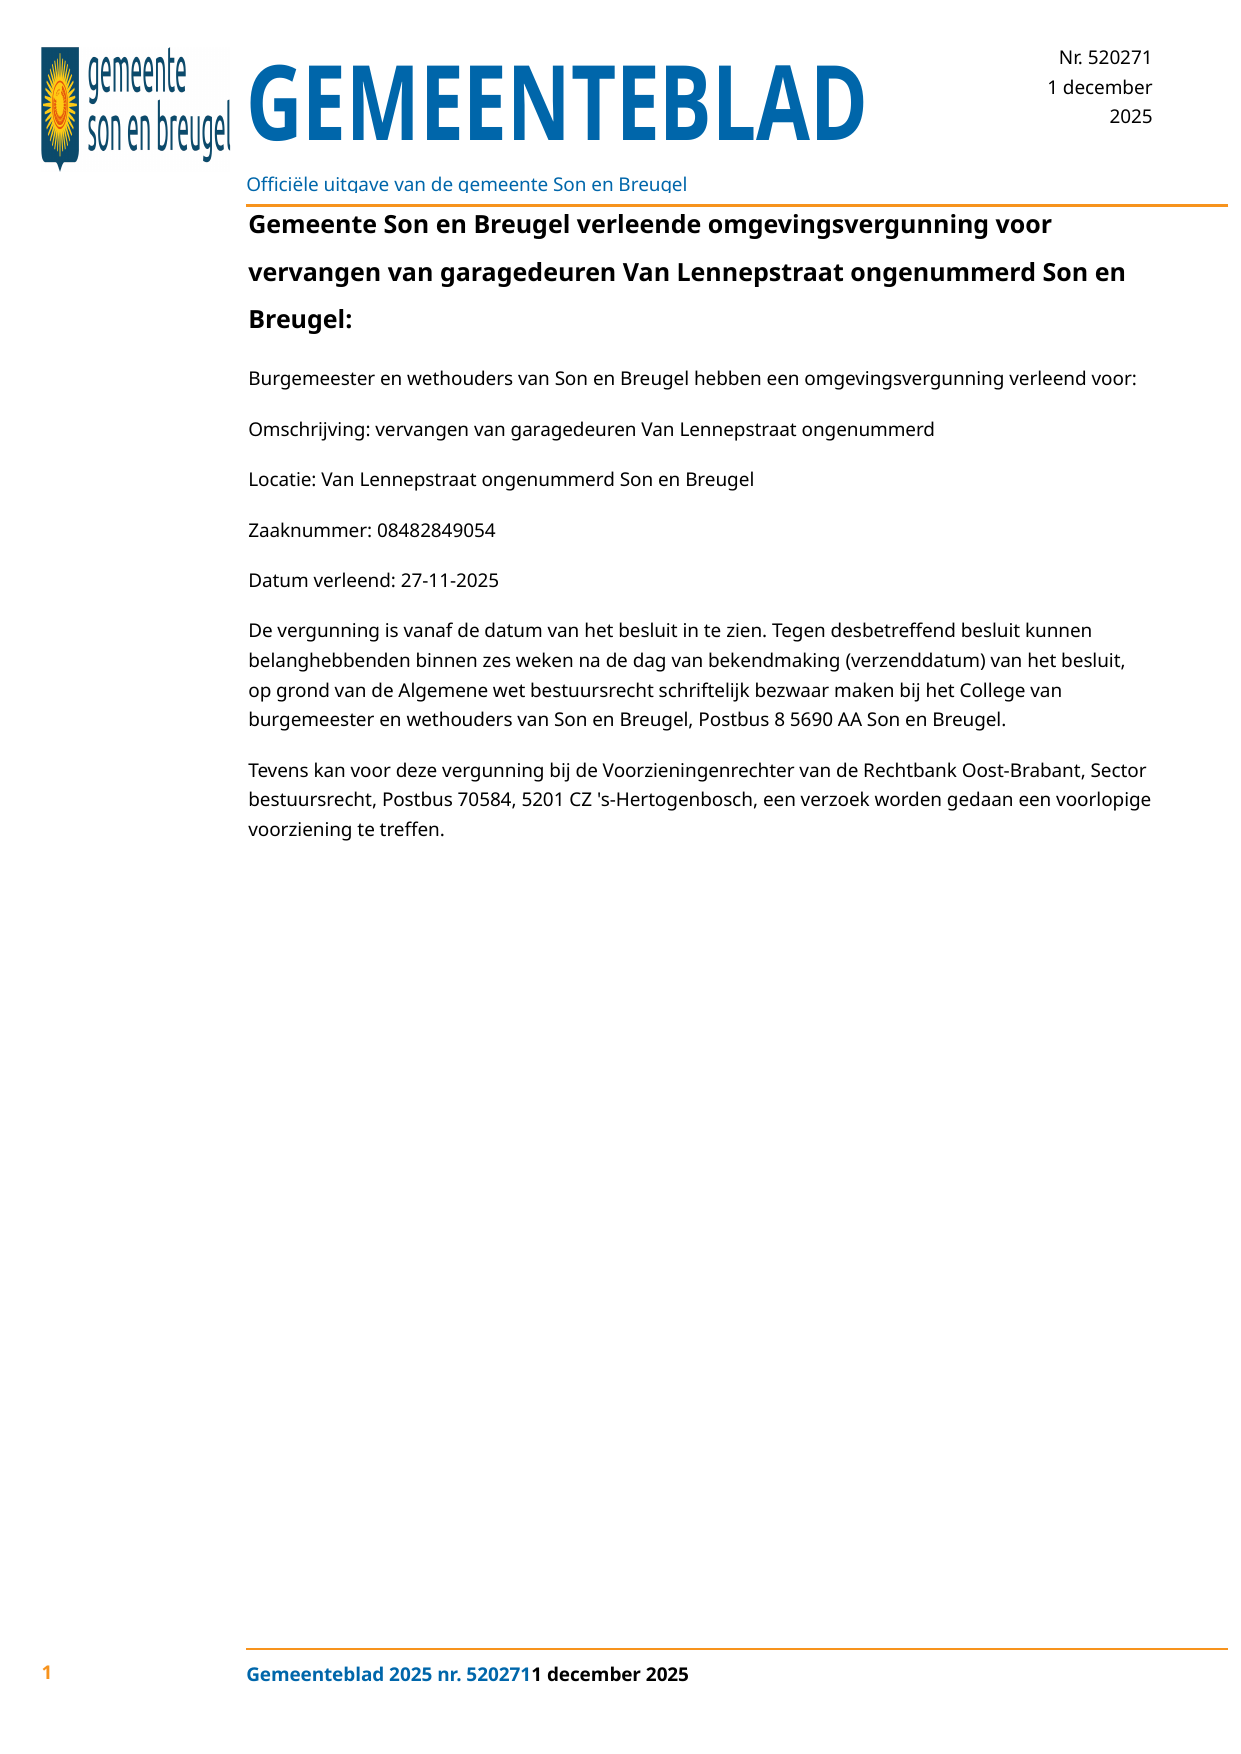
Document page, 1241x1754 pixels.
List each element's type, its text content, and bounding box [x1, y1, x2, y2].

text De vergunning is vanaf de datum van het besluit in te zien. Tegen desbetreffend besluit kunnen belanghebbenden binnen zes weken na de dag van bekendmaking (verzenddatum) van het besluit, op grond van de Algemene wet bestuursrecht schriftelijk bezwaar maken bij het College van burgemeester en wethouders van Son en Breugel, Postbus 8 5690 AA Son en Breugel. [248, 618, 1152, 732]
text Zaaknummer: 08482849054 [248, 517, 1152, 542]
text Burgemeester en wethouders van Son en Breugel hebben een omgevingsvergunning verleend voor: [248, 366, 1152, 391]
text Gemeente Son en Breugel verleende omgevingsvergunning voor vervangen van garagedeuren Van Lennepstraat ongenummerd Son en Breugel: [248, 207, 1152, 336]
text Tevens kan voor deze vergunning bij de Voorzieningenrechter van de Rechtbank Oost-Brabant, Sector bestuursrecht, Postbus 70584, 5201 CZ 's-Hertogenbosch, een verzoek worden gedaan een voorlopige voorziening te treffen. [248, 757, 1152, 842]
picture [41, 47, 231, 172]
text Omschrijving: vervangen van garagedeuren Van Lennepstraat ongenummerd [248, 416, 1152, 442]
text Datum verleend: 27-11-2025 [248, 567, 1152, 593]
text Locatie: Van Lennepstraat ongenummerd Son en Breugel [248, 466, 1152, 492]
